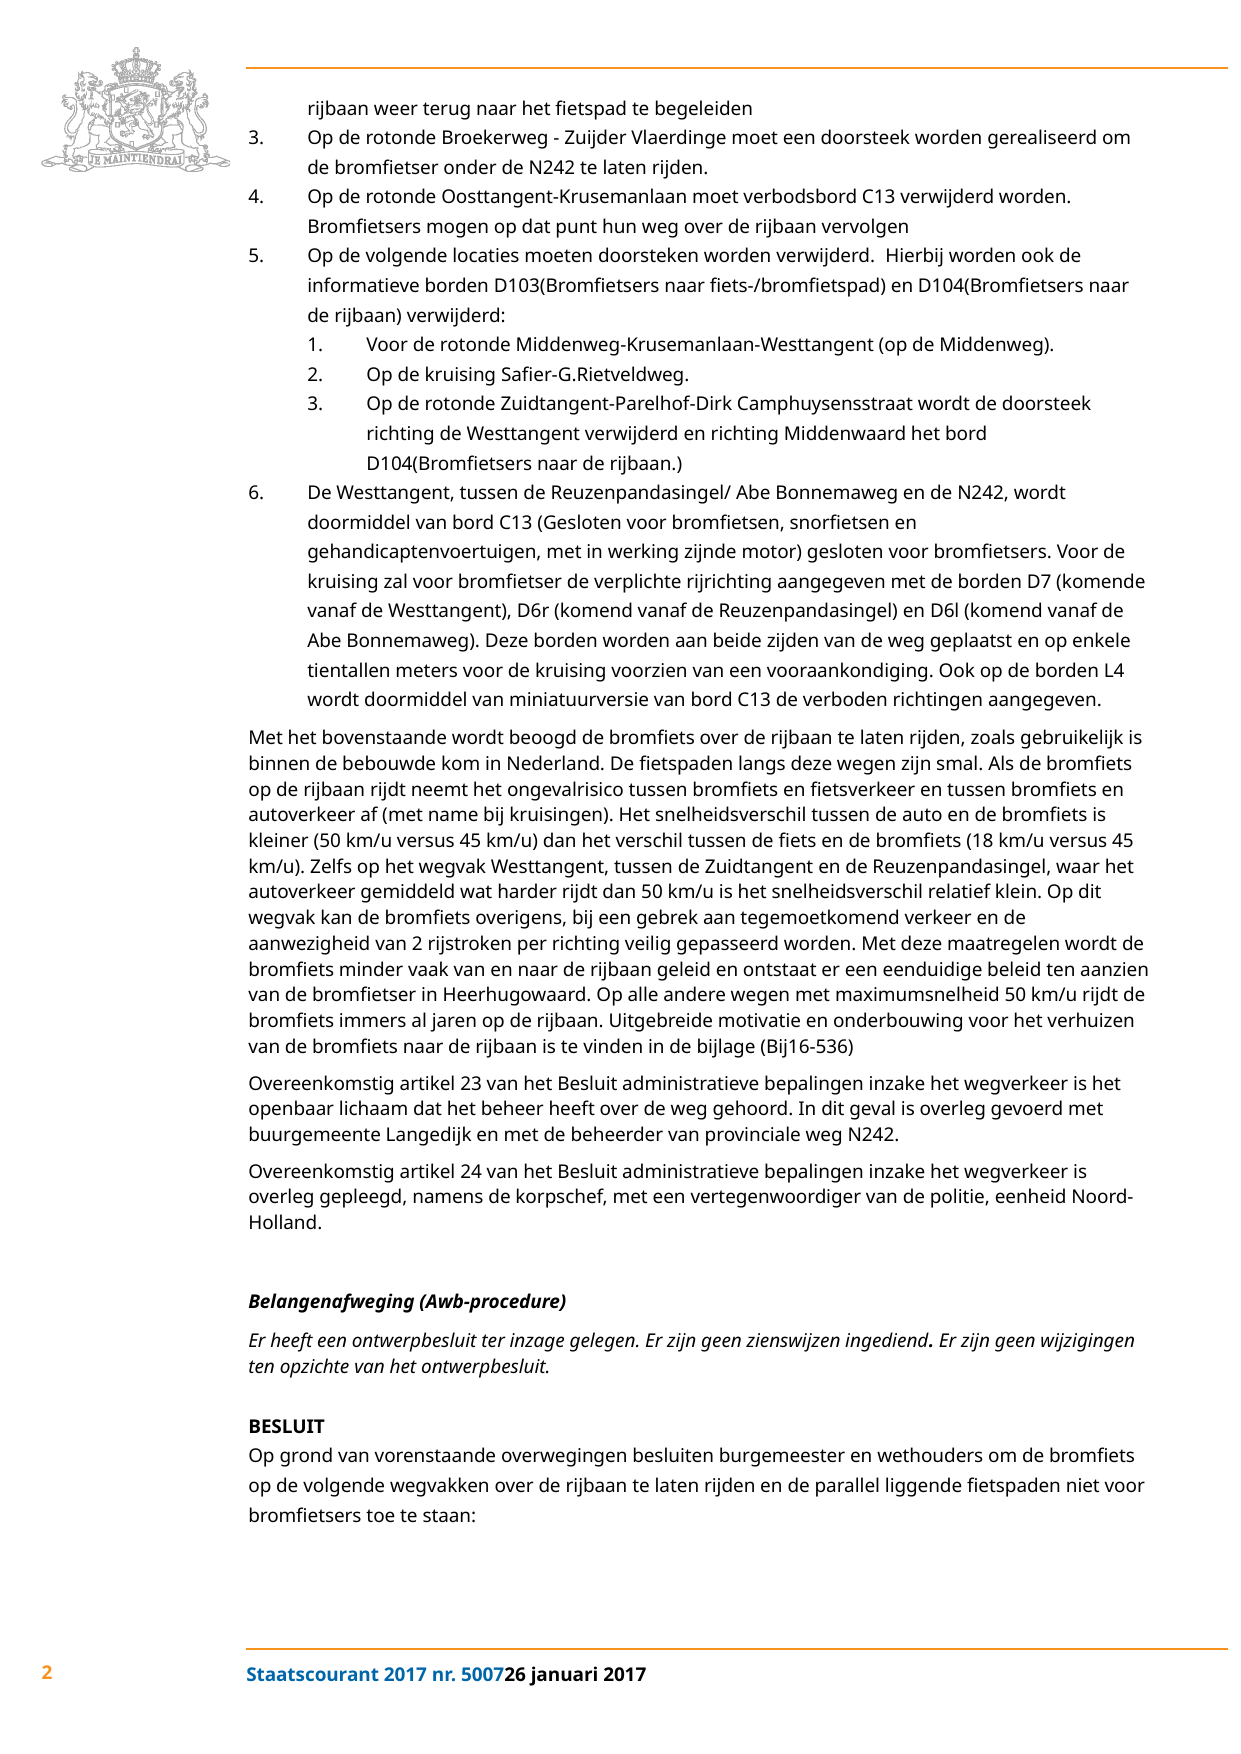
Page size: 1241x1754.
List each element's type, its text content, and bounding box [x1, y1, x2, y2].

list Op de volgende locaties moeten doorsteken worden verwijderd. Hierbij worden ook de informatieve borden D103(Bromfietsers naar fiets-/bromfietspad) en D104(Bromfietsers naar de rijbaan) verwijderd: [248, 243, 1152, 328]
list Op de kruising Safier-G.Rietveldweg. [307, 361, 1152, 387]
text Met het bovenstaande wordt beoogd de bromfiets over de rijbaan te laten rijden, zoals gebruikelijk is binnen de bebouwde kom in Nederland. De fietspaden langs deze wegen zijn smal. Als de bromfiets op de rijbaan rijdt neemt het ongevalrisico tussen bromfiets en fietsverkeer en tussen bromfiets en autoverkeer af (met name bij kruisingen). Het snelheidsverschil tussen de auto en de bromfiets is kleiner (50 km/u versus 45 km/u) dan het verschil tussen de fiets en de bromfiets (18 km/u versus 45 km/u). Zelfs op het wegvak Westtangent, tussen de Zuidtangent en de Reuzenpandasingel, waar het autoverkeer gemiddeld wat harder rijdt dan 50 km/u is het snelheidsverschil relatief klein. Op dit wegvak kan de bromfiets overigens, bij een gebrek aan tegemoetkomend verkeer en de aanwezigheid van 2 rijstroken per richting veilig gepasseerd worden. Met deze maatregelen wordt de bromfiets minder vaak van en naar de rijbaan geleid en ontstaat er een eenduidige beleid ten aanzien van de bromfietser in Heerhugowaard. Op alle andere wegen met maximumsnelheid 50 km/u rijdt de bromfiets immers al jaren op de rijbaan. Uitgebreide motivatie en onderbouwing voor het verhuizen van de bromfiets naar de rijbaan is te vinden in de bijlage (Bij16-536) [248, 724, 1152, 1059]
text Belangenafweging (Awb-procedure) [248, 1288, 1152, 1314]
text Op grond van vorenstaande overwegingen besluiten burgemeester en wethouders om de bromfiets op de volgende wegvakken over de rijbaan te laten rijden en de parallel liggende fietspaden niet voor bromfietsers toe te staan: [248, 1443, 1152, 1527]
list De Westtangent, tussen de Reuzenpandasingel/ Abe Bonnemaweg en de N242, wordt doormiddel van bord C13 (Gesloten voor bromfietsen, snorfietsen en gehandicaptenvoertuigen, met in werking zijnde motor) gesloten voor bromfietsers. Voor de kruising zal voor bromfietser de verplichte rijrichting aangegeven met de borden D7 (komende vanaf de Westtangent), D6r (komend vanaf de Reuzenpandasingel) en D6l (komend vanaf de Abe Bonnemaweg). Deze borden worden aan beide zijden van de weg geplaatst en op enkele tientallen meters voor de kruising voorzien van een vooraankondiging. Ook op de borden L4 wordt doormiddel van miniatuurversie van bord C13 de verboden richtingen aangegeven. [248, 479, 1152, 712]
list Op de rotonde Oosttangent-Krusemanlaan moet verbodsbord C13 verwijderd worden. Bromfietsers mogen op dat punt hun weg over de rijbaan vervolgen [248, 183, 1152, 239]
list Op de rotonde Zuidtangent-Parelhof-Dirk Camphuysensstraat wordt de doorsteek richting de Westtangent verwijderd en richting Middenwaard het bord D104(Bromfietsers naar de rijbaan.) [307, 391, 1152, 476]
list Op de rotonde Broekerweg - Zuijder Vlaerdinge moet een doorsteek worden gerealiseerd om de bromfietser onder de N242 te laten rijden. [248, 124, 1152, 180]
list Voor de rotonde Middenweg-Krusemanlaan-Westtangent (op de Middenweg). [307, 331, 1152, 357]
list rijbaan weer terug naar het fietspad te begeleiden [248, 95, 1152, 121]
text Overeenkomstig artikel 23 van het Besluit administratieve bepalingen inzake het wegverkeer is het openbaar lichaam dat het beheer heeft over de weg gehoord. In dit geval is overleg gevoerd met buurgemeente Langedijk en met de beheerder van provinciale weg N242. [248, 1070, 1152, 1147]
text BESLUIT [248, 1413, 1152, 1439]
text Er heeft een ontwerpbesluit ter inzage gelegen. Er zijn geen zienswijzen ingediend. Er zijn geen wijzigingen ten opzichte van het ontwerpbesluit. [248, 1327, 1152, 1379]
text Overeenkomstig artikel 24 van het Besluit administratieve bepalingen inzake het wegverkeer is overleg gepleegd, namens de korpschef, met een vertegenwoordiger van de politie, eenheid Noord-Holland. [248, 1158, 1152, 1235]
picture [41, 47, 231, 172]
